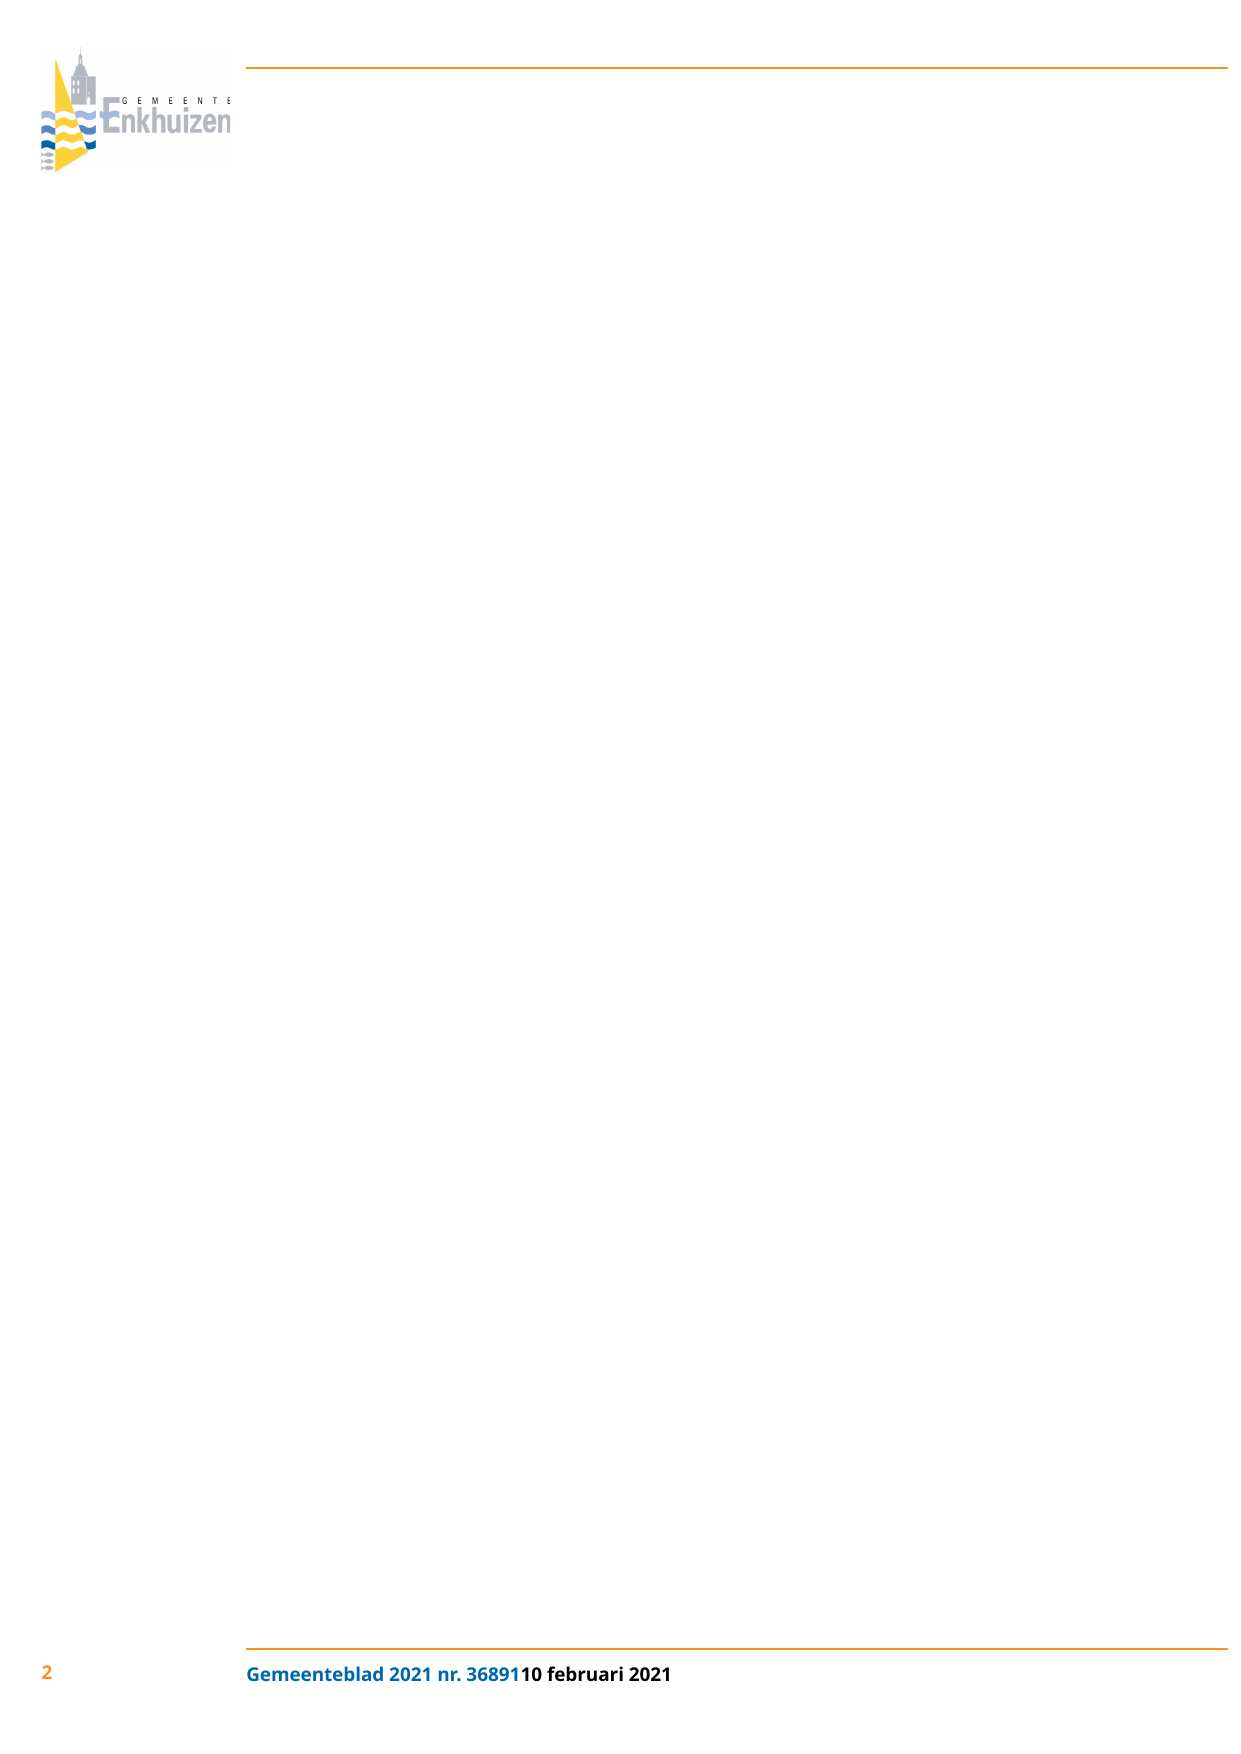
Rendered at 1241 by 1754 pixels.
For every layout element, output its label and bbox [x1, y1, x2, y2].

picture [41, 47, 231, 172]
